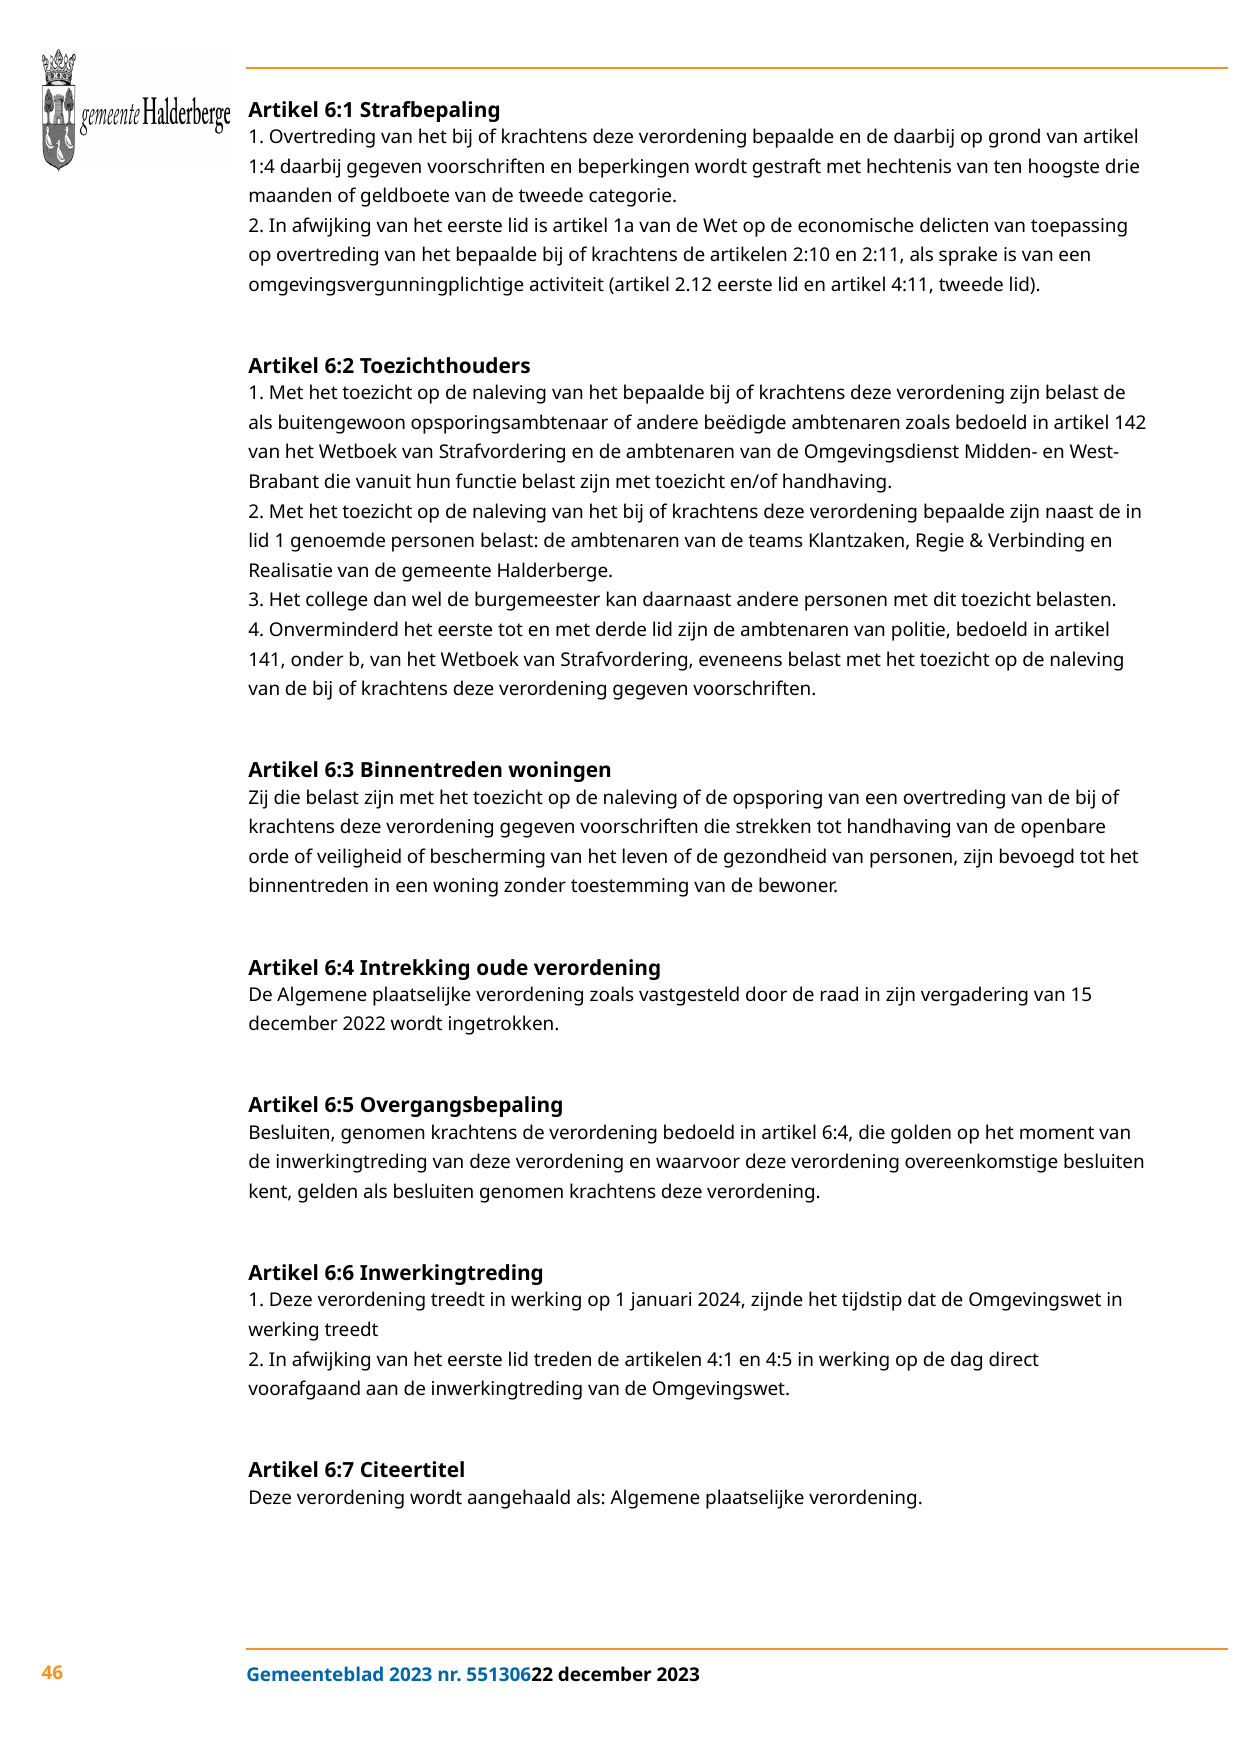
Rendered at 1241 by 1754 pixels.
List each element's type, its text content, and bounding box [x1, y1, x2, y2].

text Besluiten, genomen krachtens de verordening bedoeld in artikel 6:4, die golden op het moment van de inwerkingtreding van deze verordening en waarvoor deze verordening overeenkomstige besluiten kent, gelden als besluiten genomen krachtens deze verordening. [248, 1119, 1152, 1204]
text Deze verordening wordt aangehaald als: Algemene plaatselijke verordening. [248, 1484, 1152, 1509]
text 2. In afwijking van het eerste lid treden de artikelen 4:1 en 4:5 in werking op de dag direct voorafgaand aan de inwerkingtreding van de Omgevingswet. [248, 1346, 1152, 1401]
text Zij die belast zijn met het toezicht op de naleving of de opsporing van een overtreding van de bij of krachtens deze verordening gegeven voorschriften die strekken tot handhaving van de openbare orde of veiligheid of bescherming van het leven of de gezondheid van personen, zijn bevoegd tot het binnentreden in een woning zonder toestemming van de bewoner. [248, 784, 1152, 898]
text 2. Met het toezicht op de naleving van het bij of krachtens deze verordening bepaalde zijn naast de in lid 1 genoemde personen belast: de ambtenaren van de teams Klantzaken, Regie & Verbinding en Realisatie van de gemeente Halderberge. [248, 498, 1152, 583]
text Artikel 6:1 Strafbepaling [248, 95, 1152, 123]
text Artikel 6:5 Overgangsbepaling [248, 1091, 1152, 1119]
text 1. Overtreding van het bij of krachtens deze verordening bepaalde en de daarbij op grond van artikel 1:4 daarbij gegeven voorschriften en beperkingen wordt gestraft met hechtenis van ten hoogste drie maanden of geldboete van de tweede categorie. [248, 123, 1152, 208]
text Artikel 6:4 Intrekking oude verordening [248, 953, 1152, 981]
text De Algemene plaatselijke verordening zoals vastgesteld door de raad in zijn vergadering van 15 december 2022 wordt ingetrokken. [248, 981, 1152, 1036]
text Artikel 6:2 Toezichthouders [248, 351, 1152, 379]
text 1. Met het toezicht op de naleving van het bepaalde bij of krachtens deze verordening zijn belast de als buitengewoon opsporingsambtenaar of andere beëdigde ambtenaren zoals bedoeld in artikel 142 van het Wetboek van Strafvordering en de ambtenaren van de Omgevingsdienst Midden- en West-Brabant die vanuit hun functie belast zijn met toezicht en/of handhaving. [248, 379, 1152, 494]
text 4. Onverminderd het eerste tot en met derde lid zijn de ambtenaren van politie, bedoeld in artikel 141, onder b, van het Wetboek van Strafvordering, eveneens belast met het toezicht op de naleving van de bij of krachtens deze verordening gegeven voorschriften. [248, 616, 1152, 701]
text Artikel 6:6 Inwerkingtreding [248, 1258, 1152, 1287]
text 1. Deze verordening treedt in werking op 1 januari 2024, zijnde het tijdstip dat de Omgevingswet in werking treedt [248, 1287, 1152, 1342]
text Artikel 6:7 Citeertitel [248, 1455, 1152, 1484]
text 2. In afwijking van het eerste lid is artikel 1a van de Wet op de economische delicten van toepassing op overtreding van het bepaalde bij of krachtens de artikelen 2:10 en 2:11, als sprake is van een omgevingsvergunningplichtige activiteit (artikel 2.12 eerste lid en artikel 4:11, tweede lid). [248, 212, 1152, 297]
text 3. Het college dan wel de burgemeester kan daarnaast andere personen met dit toezicht belasten. [248, 587, 1152, 612]
picture [41, 47, 231, 172]
text Artikel 6:3 Binnentreden woningen [248, 755, 1152, 784]
